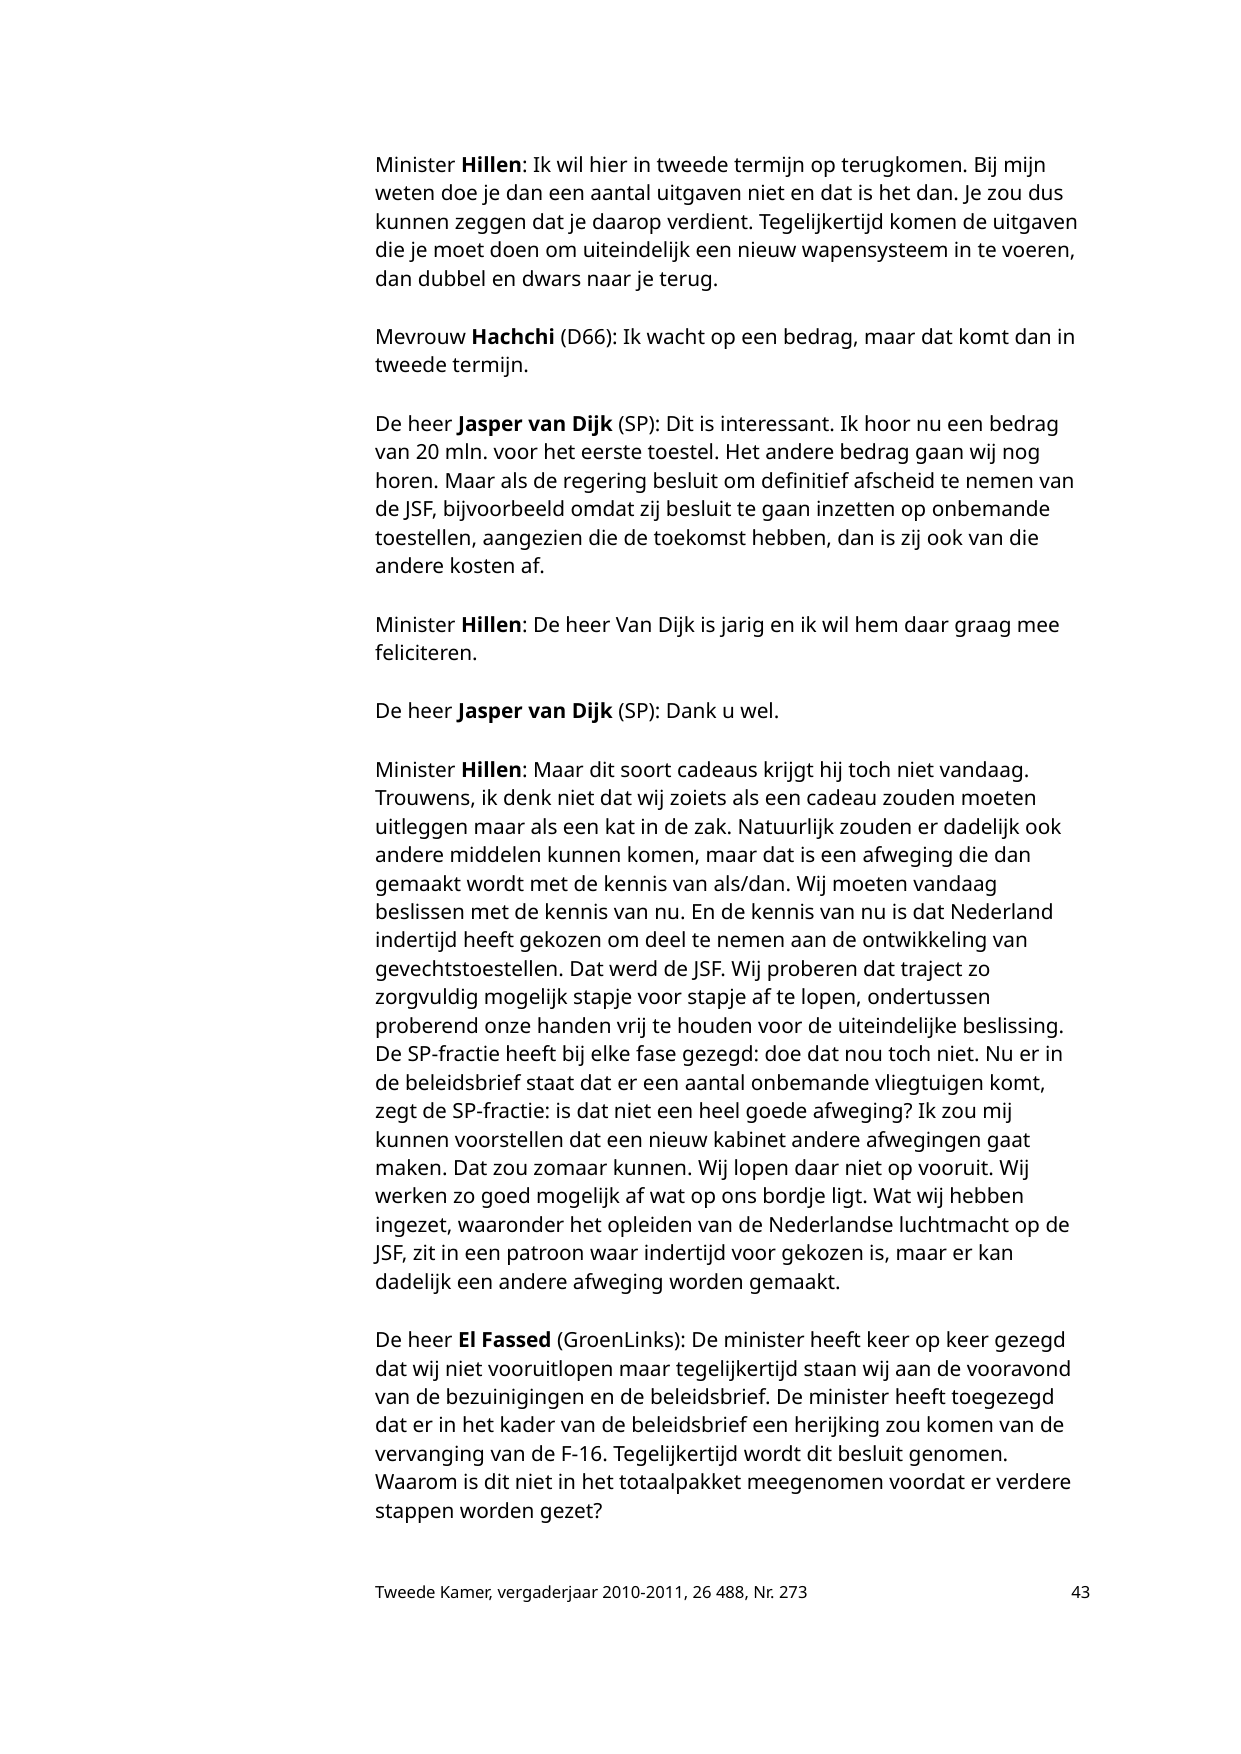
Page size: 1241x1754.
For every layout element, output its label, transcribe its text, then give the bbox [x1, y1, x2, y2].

text De heer El Fassed (GroenLinks): De minister heeft keer op keer gezegd dat wij niet vooruitlopen maar tegelijkertijd staan wij aan de vooravond van de bezuinigingen en de beleidsbrief. De minister heeft toegezegd dat er in het kader van de beleidsbrief een herijking zou komen van de vervanging van de F-16. Tegelijkertijd wordt dit besluit genomen. Waarom is dit niet in het totaalpakket meegenomen voordat er verdere stappen worden gezet? [375, 1325, 1090, 1524]
text Minister Hillen: Ik wil hier in tweede termijn op terugkomen. Bij mijn weten doe je dan een aantal uitgaven niet en dat is het dan. Je zou dus kunnen zeggen dat je daarop verdient. Tegelijkertijd komen de uitgaven die je moet doen om uiteindelijk een nieuw wapensysteem in te voeren, dan dubbel en dwars naar je terug. [375, 150, 1090, 292]
text Mevrouw Hachchi (D66): Ik wacht op een bedrag, maar dat komt dan in tweede termijn. [375, 322, 1090, 379]
text De heer Jasper van Dijk (SP): Dit is interessant. Ik hoor nu een bedrag van 20 mln. voor het eerste toestel. Het andere bedrag gaan wij nog horen. Maar als de regering besluit om definitief afscheid te nemen van de JSF, bijvoorbeeld omdat zij besluit te gaan inzetten op onbemande toestellen, aangezien die de toekomst hebben, dan is zij ook van die andere kosten af. [375, 409, 1090, 580]
text Minister Hillen: Maar dit soort cadeaus krijgt hij toch niet vandaag. Trouwens, ik denk niet dat wij zoiets als een cadeau zouden moeten uitleggen maar als een kat in de zak. Natuurlijk zouden er dadelijk ook andere middelen kunnen komen, maar dat is een afweging die dan gemaakt wordt met de kennis van als/dan. Wij moeten vandaag beslissen met de kennis van nu. En de kennis van nu is dat Nederland indertijd heeft gekozen om deel te nemen aan de ontwikkeling van gevechtstoestellen. Dat werd de JSF. Wij proberen dat traject zo zorgvuldig mogelijk stapje voor stapje af te lopen, ondertussen proberend onze handen vrij te houden voor de uiteindelijke beslissing. De SP-fractie heeft bij elke fase gezegd: doe dat nou toch niet. Nu er in de beleidsbrief staat dat er een aantal onbemande vliegtuigen komt, zegt de SP-fractie: is dat niet een heel goede afweging? Ik zou mij kunnen voorstellen dat een nieuw kabinet andere afwegingen gaat maken. Dat zou zomaar kunnen. Wij lopen daar niet op vooruit. Wij werken zo goed mogelijk af wat op ons bordje ligt. Wat wij hebben ingezet, waaronder het opleiden van de Nederlandse luchtmacht op de JSF, zit in een patroon waar indertijd voor gekozen is, maar er kan dadelijk een andere afweging worden gemaakt. [375, 755, 1090, 1295]
text Minister Hillen: De heer Van Dijk is jarig en ik wil hem daar graag mee feliciteren. [375, 610, 1090, 667]
text De heer Jasper van Dijk (SP): Dank u wel. [375, 697, 1090, 725]
